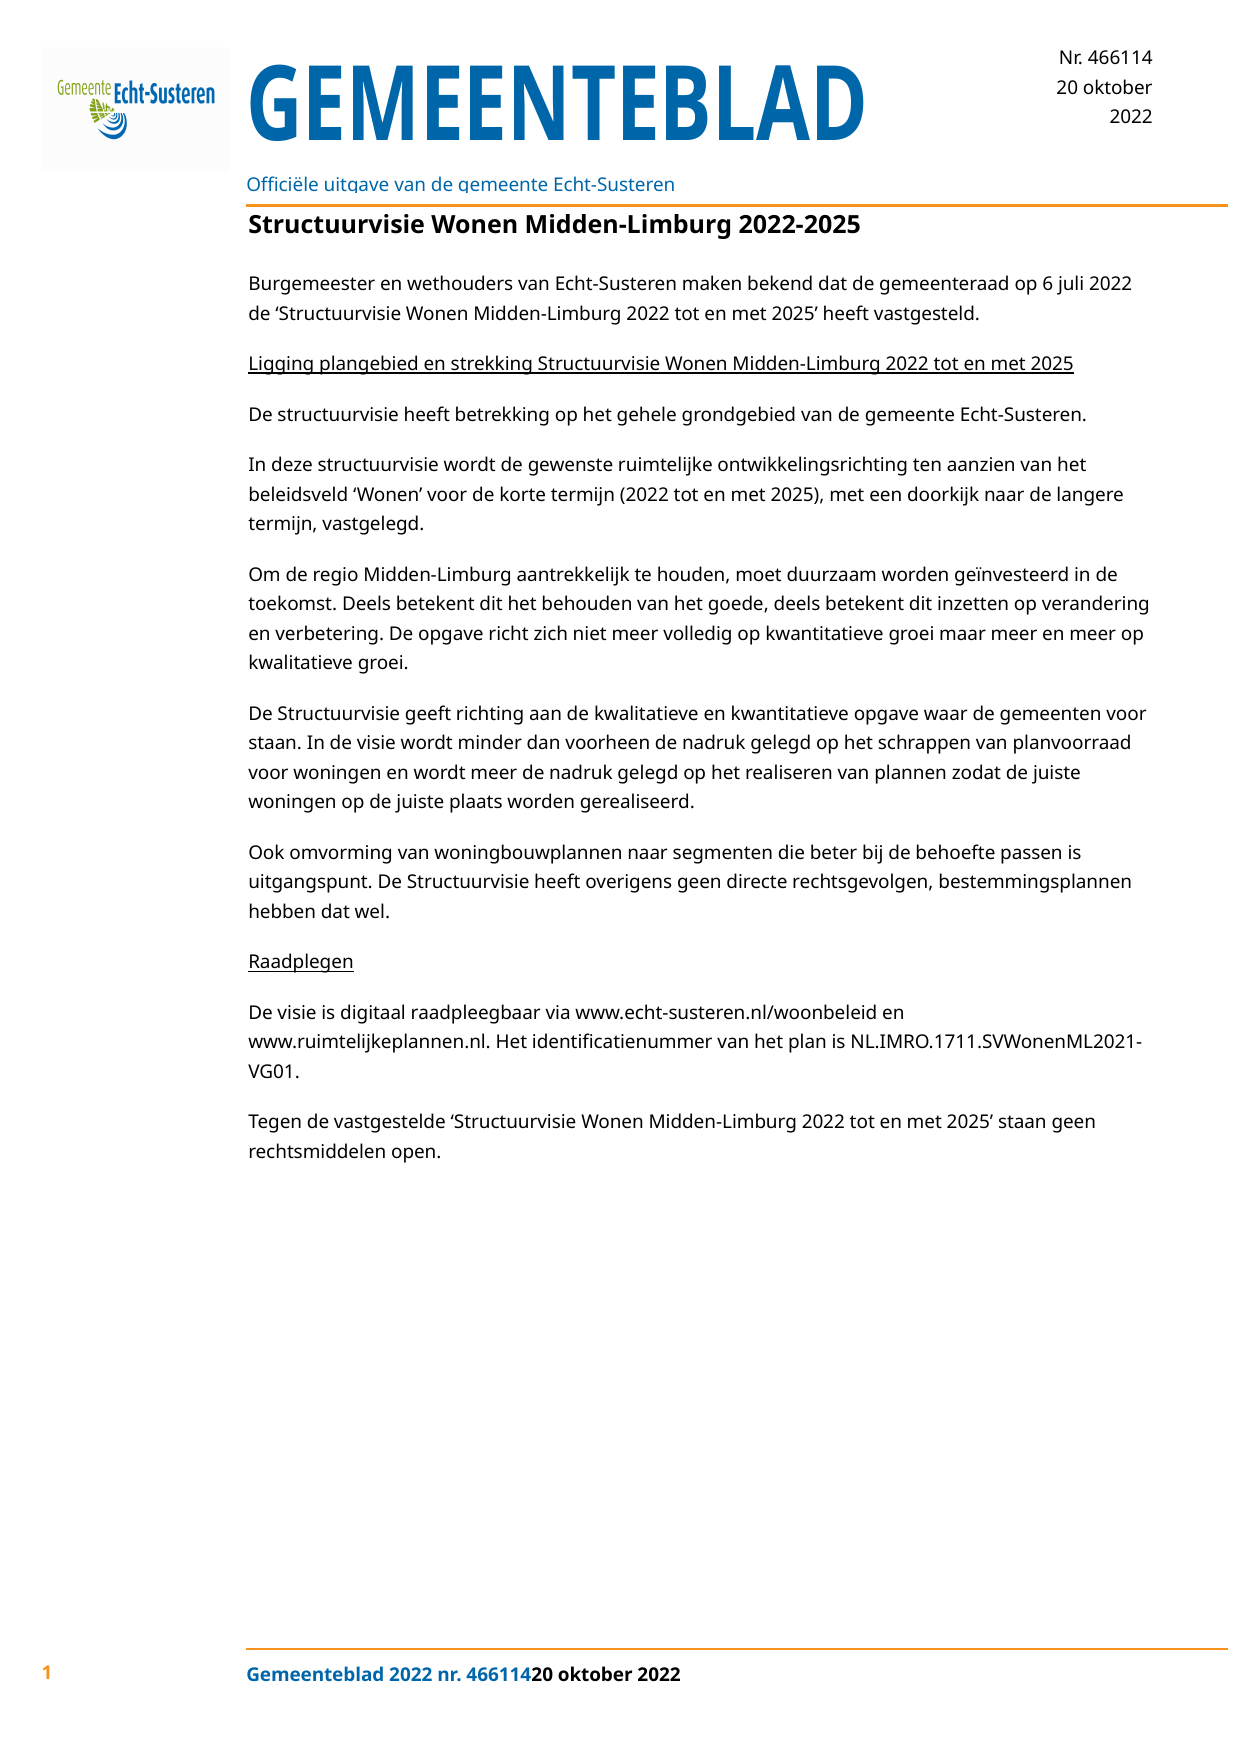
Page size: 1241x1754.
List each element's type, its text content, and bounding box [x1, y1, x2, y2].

text In deze structuurvisie wordt de gewenste ruimtelijke ontwikkelingsrichting ten aanzien van het beleidsveld ‘Wonen’ voor de korte termijn (2022 tot en met 2025), met een doorkijk naar de langere termijn, vastgelegd. [248, 451, 1152, 536]
text Burgemeester en wethouders van Echt-Susteren maken bekend dat de gemeenteraad op 6 juli 2022 de ‘Structuurvisie Wonen Midden-Limburg 2022 tot en met 2025’ heeft vastgesteld. [248, 270, 1152, 326]
text Ook omvorming van woningbouwplannen naar segmenten die beter bij de behoefte passen is uitgangspunt. De Structuurvisie heeft overigens geen directe rechtsgevolgen, bestemmingsplannen hebben dat wel. [248, 839, 1152, 924]
text De Structuurvisie geeft richting aan de kwalitatieve en kwantitatieve opgave waar de gemeenten voor staan. In de visie wordt minder dan voorheen de nadruk gelegd op het schrappen van planvoorraad voor woningen en wordt meer de nadruk gelegd op het realiseren van plannen zodat de juiste woningen op de juiste plaats worden gerealiseerd. [248, 700, 1152, 814]
text De visie is digitaal raadpleegbaar via www.echt-susteren.nl/woonbeleid en www.ruimtelijkeplannen.nl. Het identificatienummer van het plan is NL.IMRO.1711.SVWonenML2021-VG01. [248, 999, 1152, 1084]
text Ligging plangebied en strekking Structuurvisie Wonen Midden-Limburg 2022 tot en met 2025 [248, 350, 1152, 376]
picture [41, 47, 231, 172]
text Raadplegen [248, 949, 1152, 974]
text Tegen de vastgestelde ‘Structuurvisie Wonen Midden-Limburg 2022 tot en met 2025’ staan geen rechtsmiddelen open. [248, 1109, 1152, 1164]
text Om de regio Midden-Limburg aantrekkelijk te houden, moet duurzaam worden geïnvesteerd in de toekomst. Deels betekent dit het behouden van het goede, deels betekent dit inzetten op verandering en verbetering. De opgave richt zich niet meer volledig op kwantitatieve groei maar meer en meer op kwalitatieve groei. [248, 561, 1152, 675]
text Structuurvisie Wonen Midden-Limburg 2022-2025 [248, 207, 1152, 241]
text De structuurvisie heeft betrekking op het gehele grondgebied van de gemeente Echt-Susteren. [248, 401, 1152, 426]
